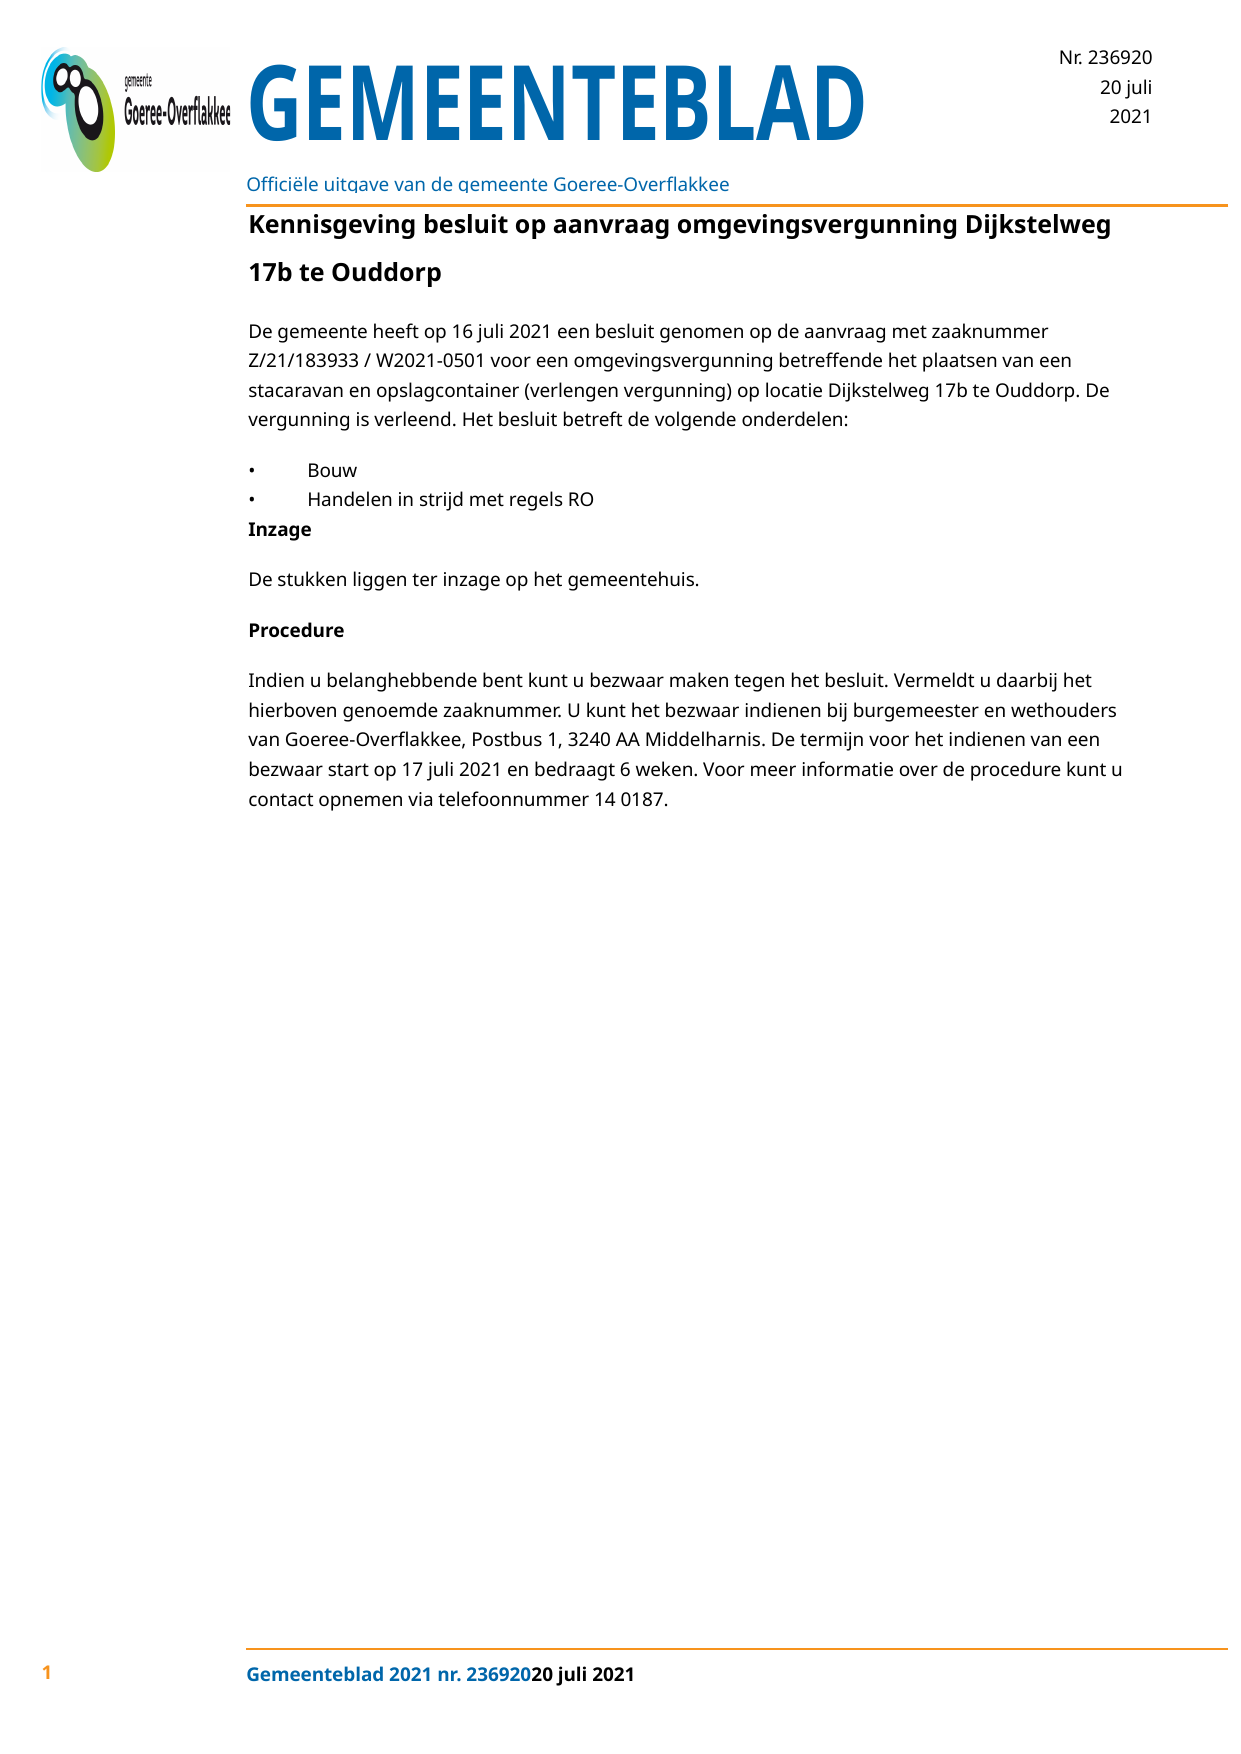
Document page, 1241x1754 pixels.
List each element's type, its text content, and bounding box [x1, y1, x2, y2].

text Kennisgeving besluit op aanvraag omgevingsvergunning Dijkstelweg 17b te Ouddorp [248, 207, 1152, 288]
text De stukken liggen ter inzage op het gemeentehuis. [248, 567, 1152, 592]
list Handelen in strijd met regels RO [248, 487, 1152, 512]
list Bouw [248, 457, 1152, 483]
text Indien u belanghebbende bent kunt u bezwaar maken tegen het besluit. Vermeldt u daarbij het hierboven genoemde zaaknummer. U kunt het bezwaar indienen bij burgemeester en wethouders van Goeree-Overflakkee, Postbus 1, 3240 AA Middelharnis. De termijn voor het indienen van een bezwaar start op 17 juli 2021 en bedraagt 6 weken. Voor meer informatie over de procedure kunt u contact opnemen via telefoonnummer 14 0187. [248, 667, 1152, 812]
picture [41, 47, 231, 172]
text Inzage [248, 516, 1152, 542]
text De gemeente heeft op 16 juli 2021 een besluit genomen op de aanvraag met zaaknummer Z/21/183933 / W2021-0501 voor een omgevingsvergunning betreffende het plaatsen van een stacaravan en opslagcontainer (verlengen vergunning) op locatie Dijkstelweg 17b te Ouddorp. De vergunning is verleend. Het besluit betreft de volgende onderdelen: [248, 318, 1152, 432]
text Procedure [248, 617, 1152, 643]
